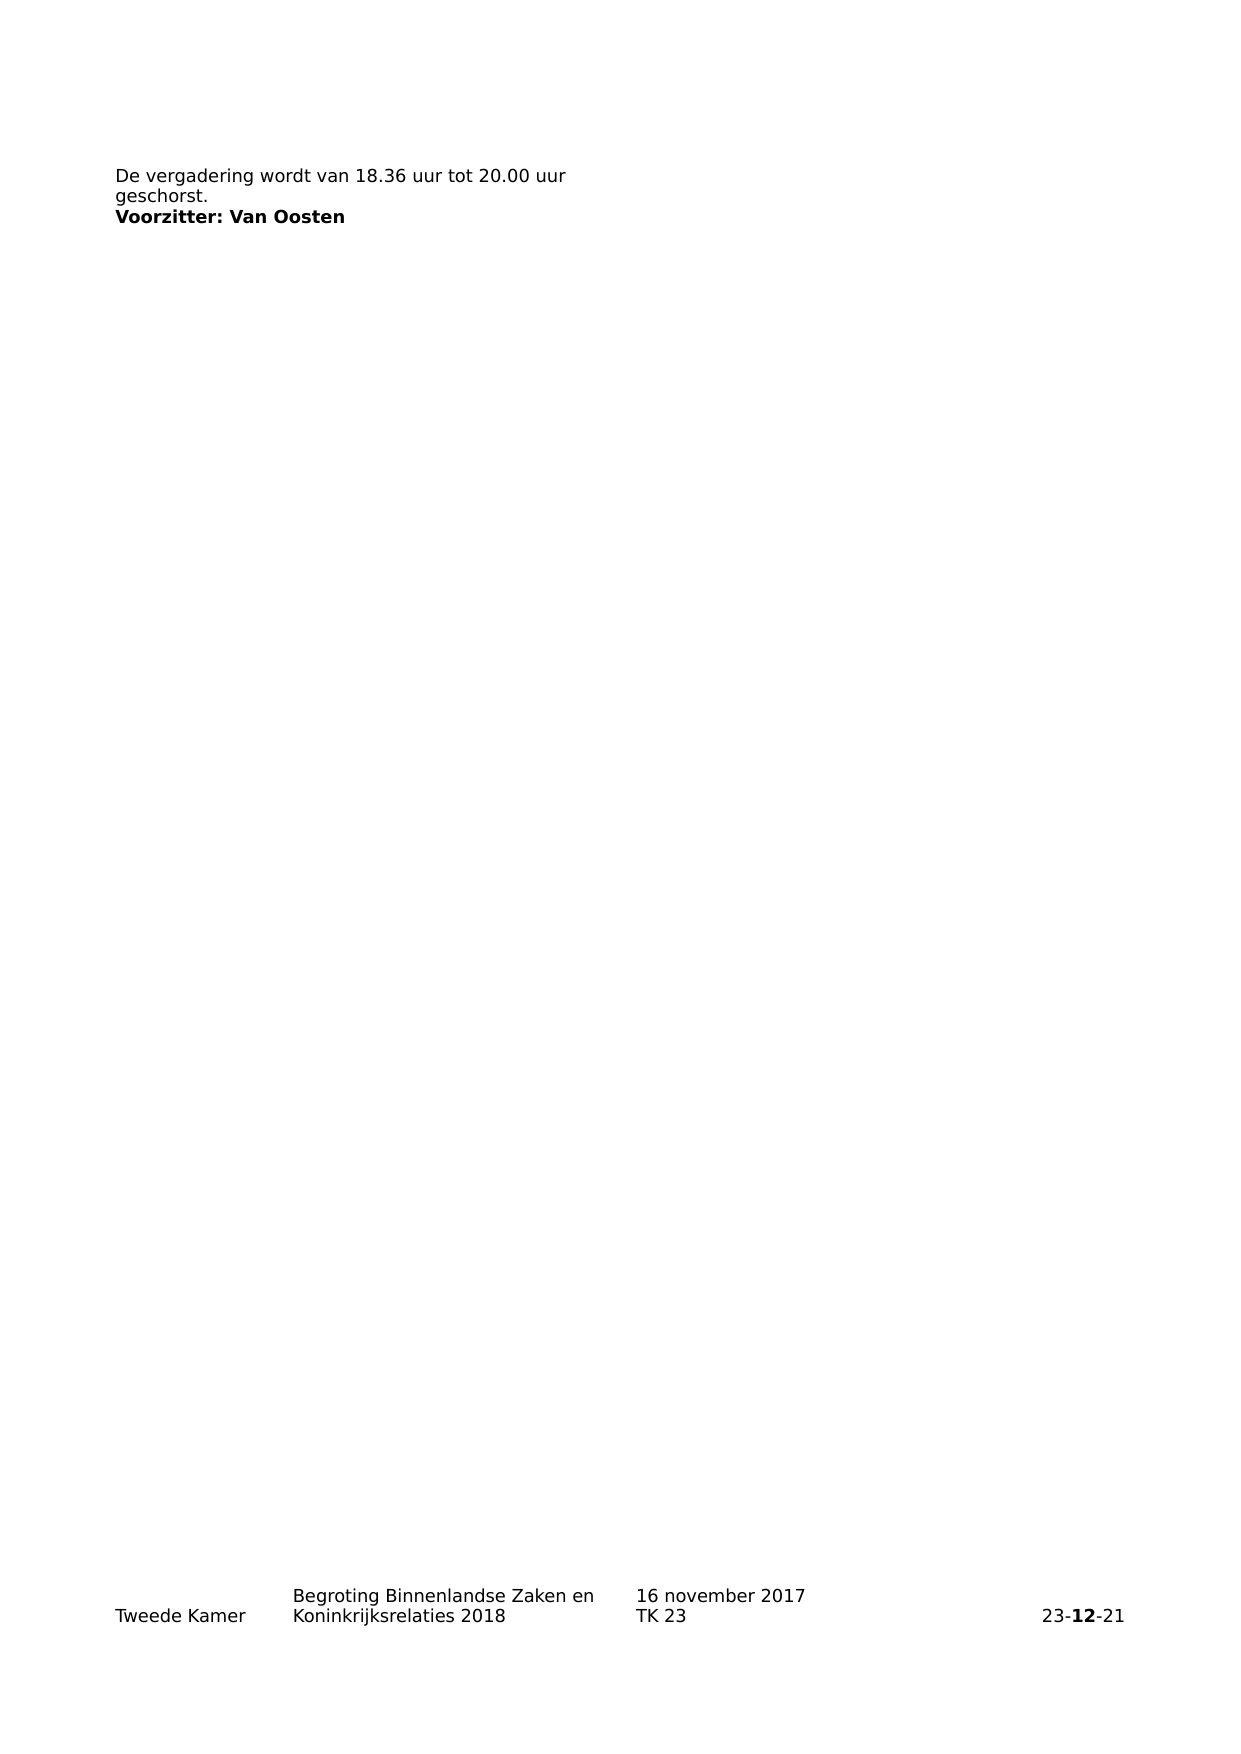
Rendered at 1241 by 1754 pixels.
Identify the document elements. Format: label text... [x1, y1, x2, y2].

text De vergadering wordt van 18.36 uur tot 20.00 uur geschorst. [115, 165, 605, 207]
text Voorzitter: Van Oosten [115, 207, 605, 228]
